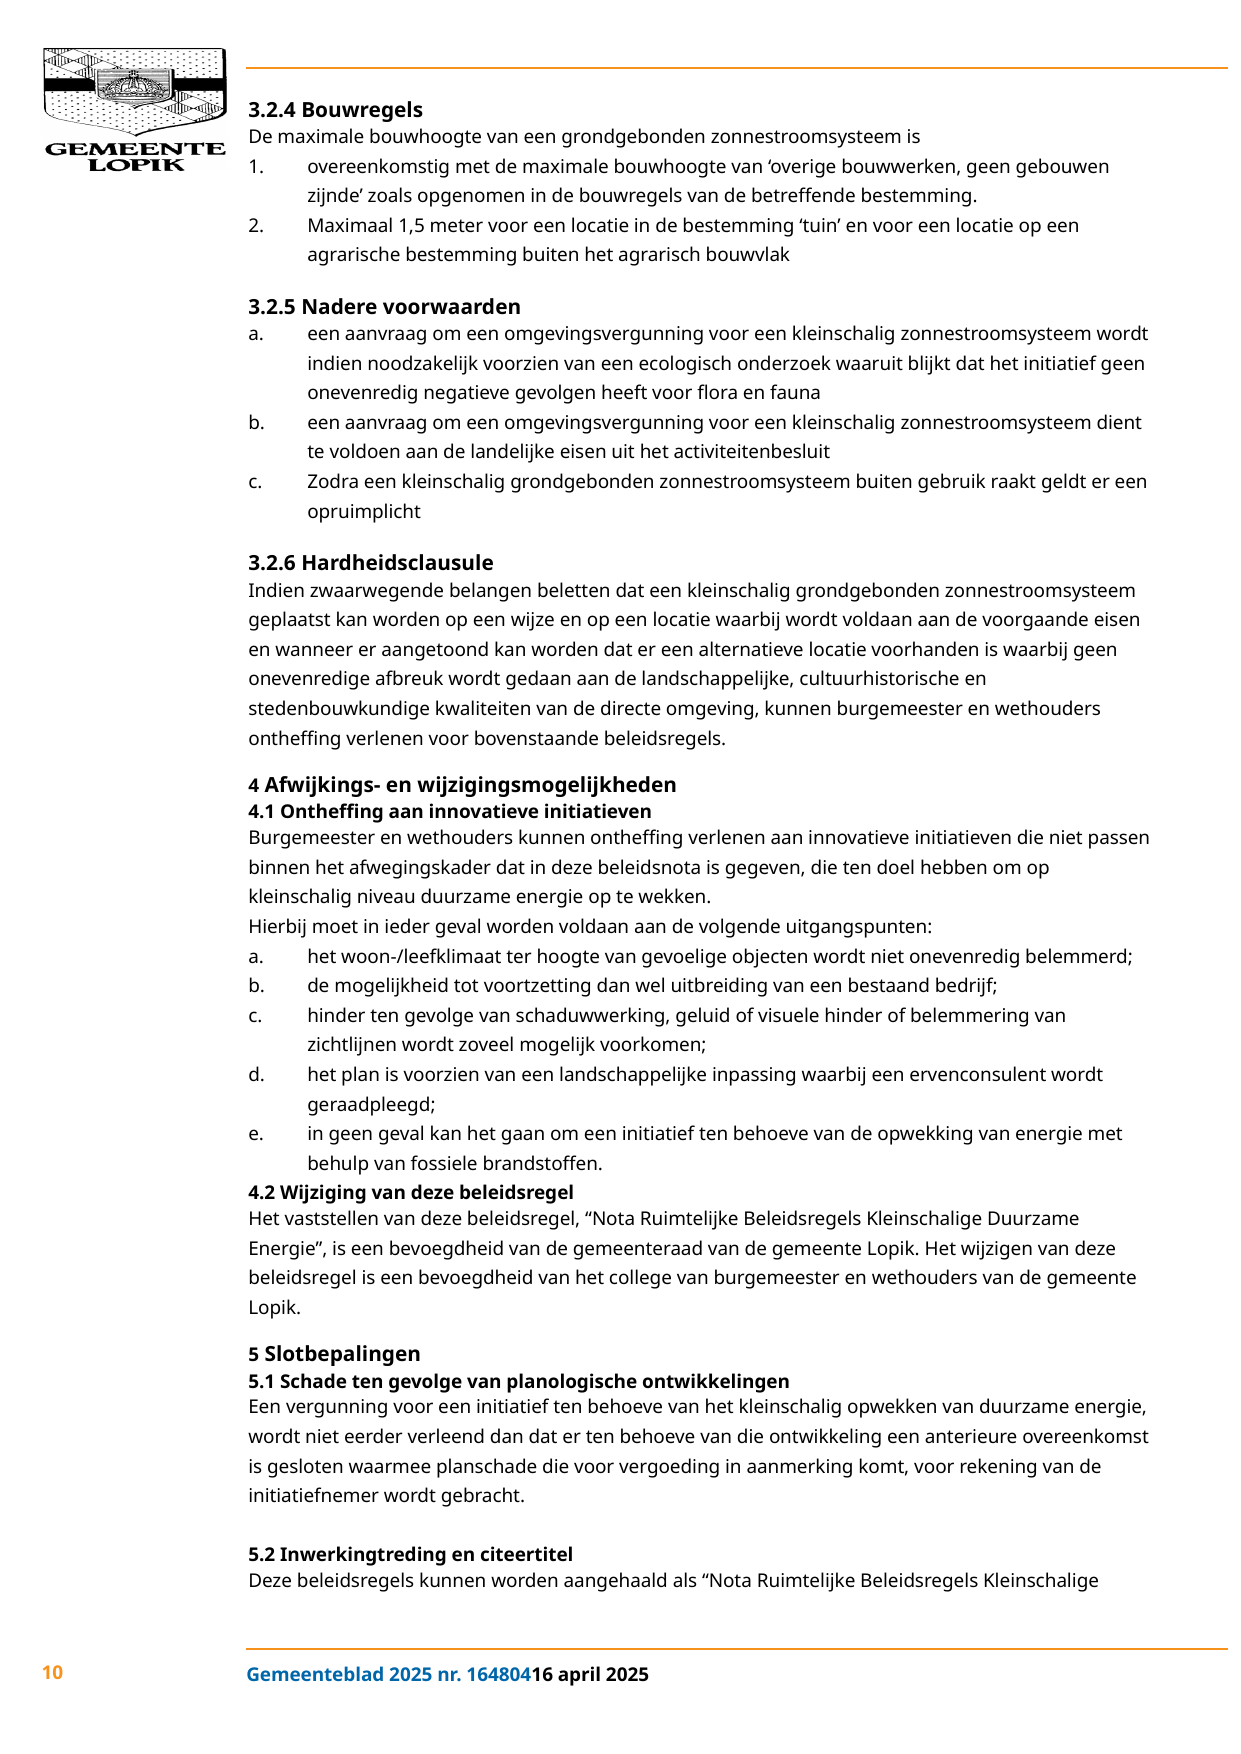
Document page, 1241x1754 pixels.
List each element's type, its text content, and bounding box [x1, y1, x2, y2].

list Maximaal 1,5 meter voor een locatie in de bestemming ‘tuin’ en voor een locatie op een agrarische bestemming buiten het agrarisch bouwvlak [248, 212, 1152, 267]
list het plan is voorzien van een landschappelijke inpassing waarbij een ervenconsulent wordt geraadpleegd; [248, 1061, 1152, 1116]
text Hierbij moet in ieder geval worden voldaan aan de volgende uitgangspunten: [248, 913, 1152, 939]
text Het vaststellen van deze beleidsregel, “Nota Ruimtelijke Beleidsregels Kleinschalige Duurzame Energie”, is een bevoegdheid van de gemeenteraad van de gemeente Lopik. Het wijzigen van deze beleidsregel is een bevoegdheid van het college van burgemeester en wethouders van de gemeente Lopik. [248, 1205, 1152, 1320]
text 5 Slotbepalingen [248, 1339, 1152, 1368]
list Zodra een kleinschalig grondgebonden zonnestroomsysteem buiten gebruik raakt geldt er een opruimplicht [248, 468, 1152, 524]
text Een vergunning voor een initiatief ten behoeve van het kleinschalig opwekken van duurzame energie, wordt niet eerder verleend dan dat er ten behoeve van die ontwikkeling een anterieure overeenkomst is gesloten waarmee planschade die voor vergoeding in aanmerking komt, voor rekening van de initiatiefnemer wordt gebracht. [248, 1394, 1152, 1508]
picture [41, 47, 231, 172]
list een aanvraag om een omgevingsvergunning voor een kleinschalig zonnestroomsysteem wordt indien noodzakelijk voorzien van een ecologisch onderzoek waaruit blijkt dat het initiatief geen onevenredig negatieve gevolgen heeft voor flora en fauna [248, 320, 1152, 405]
text Burgemeester en wethouders kunnen ontheffing verlenen aan innovatieve initiatieven die niet passen binnen het afwegingskader dat in deze beleidsnota is gegeven, die ten doel hebben om op kleinschalig niveau duurzame energie op te wekken. [248, 824, 1152, 909]
text De maximale bouwhoogte van een grondgebonden zonnestroomsysteem is [248, 123, 1152, 149]
text Deze beleidsregels kunnen worden aangehaald als “Nota Ruimtelijke Beleidsregels Kleinschalige [248, 1567, 1152, 1593]
text 3.2.6 Hardheidsclausule [248, 548, 1152, 577]
text 5.1 Schade ten gevolge van planologische ontwikkelingen [248, 1368, 1152, 1394]
text 4.1 Ontheffing aan innovatieve initiatieven [248, 799, 1152, 824]
list het woon-/leefklimaat ter hoogte van gevoelige objecten wordt niet onevenredig belemmerd; [248, 943, 1152, 968]
list hinder ten gevolge van schaduwwerking, geluid of visuele hinder of belemmering van zichtlijnen wordt zoveel mogelijk voorkomen; [248, 1002, 1152, 1057]
text 3.2.4 Bouwregels [248, 95, 1152, 123]
text Indien zwaarwegende belangen beletten dat een kleinschalig grondgebonden zonnestroomsysteem geplaatst kan worden op een wijze en op een locatie waarbij wordt voldaan aan de voorgaande eisen en wanneer er aangetoond kan worden dat er een alternatieve locatie voorhanden is waarbij geen onevenredige afbreuk wordt gedaan aan de landschappelijke, cultuurhistorische en stedenbouwkundige kwaliteiten van de directe omgeving, kunnen burgemeester en wethouders ontheffing verlenen voor bovenstaande beleidsregels. [248, 577, 1152, 750]
list overeenkomstig met de maximale bouwhoogte van ‘overige bouwwerken, geen gebouwen zijnde’ zoals opgenomen in de bouwregels van de betreffende bestemming. [248, 153, 1152, 208]
text 4.2 Wijziging van deze beleidsregel [248, 1179, 1152, 1205]
list de mogelijkheid tot voortzetting dan wel uitbreiding van een bestaand bedrijf; [248, 972, 1152, 998]
text 3.2.5 Nadere voorwaarden [248, 292, 1152, 320]
list in geen geval kan het gaan om een initiatief ten behoeve van de opwekking van energie met behulp van fossiele brandstoffen. [248, 1120, 1152, 1176]
text 4 Afwijkings- en wijzigingsmogelijkheden [248, 770, 1152, 799]
list een aanvraag om een omgevingsvergunning voor een kleinschalig zonnestroomsysteem dient te voldoen aan de landelijke eisen uit het activiteitenbesluit [248, 409, 1152, 464]
text 5.2 Inwerkingtreding en citeertitel [248, 1542, 1152, 1567]
